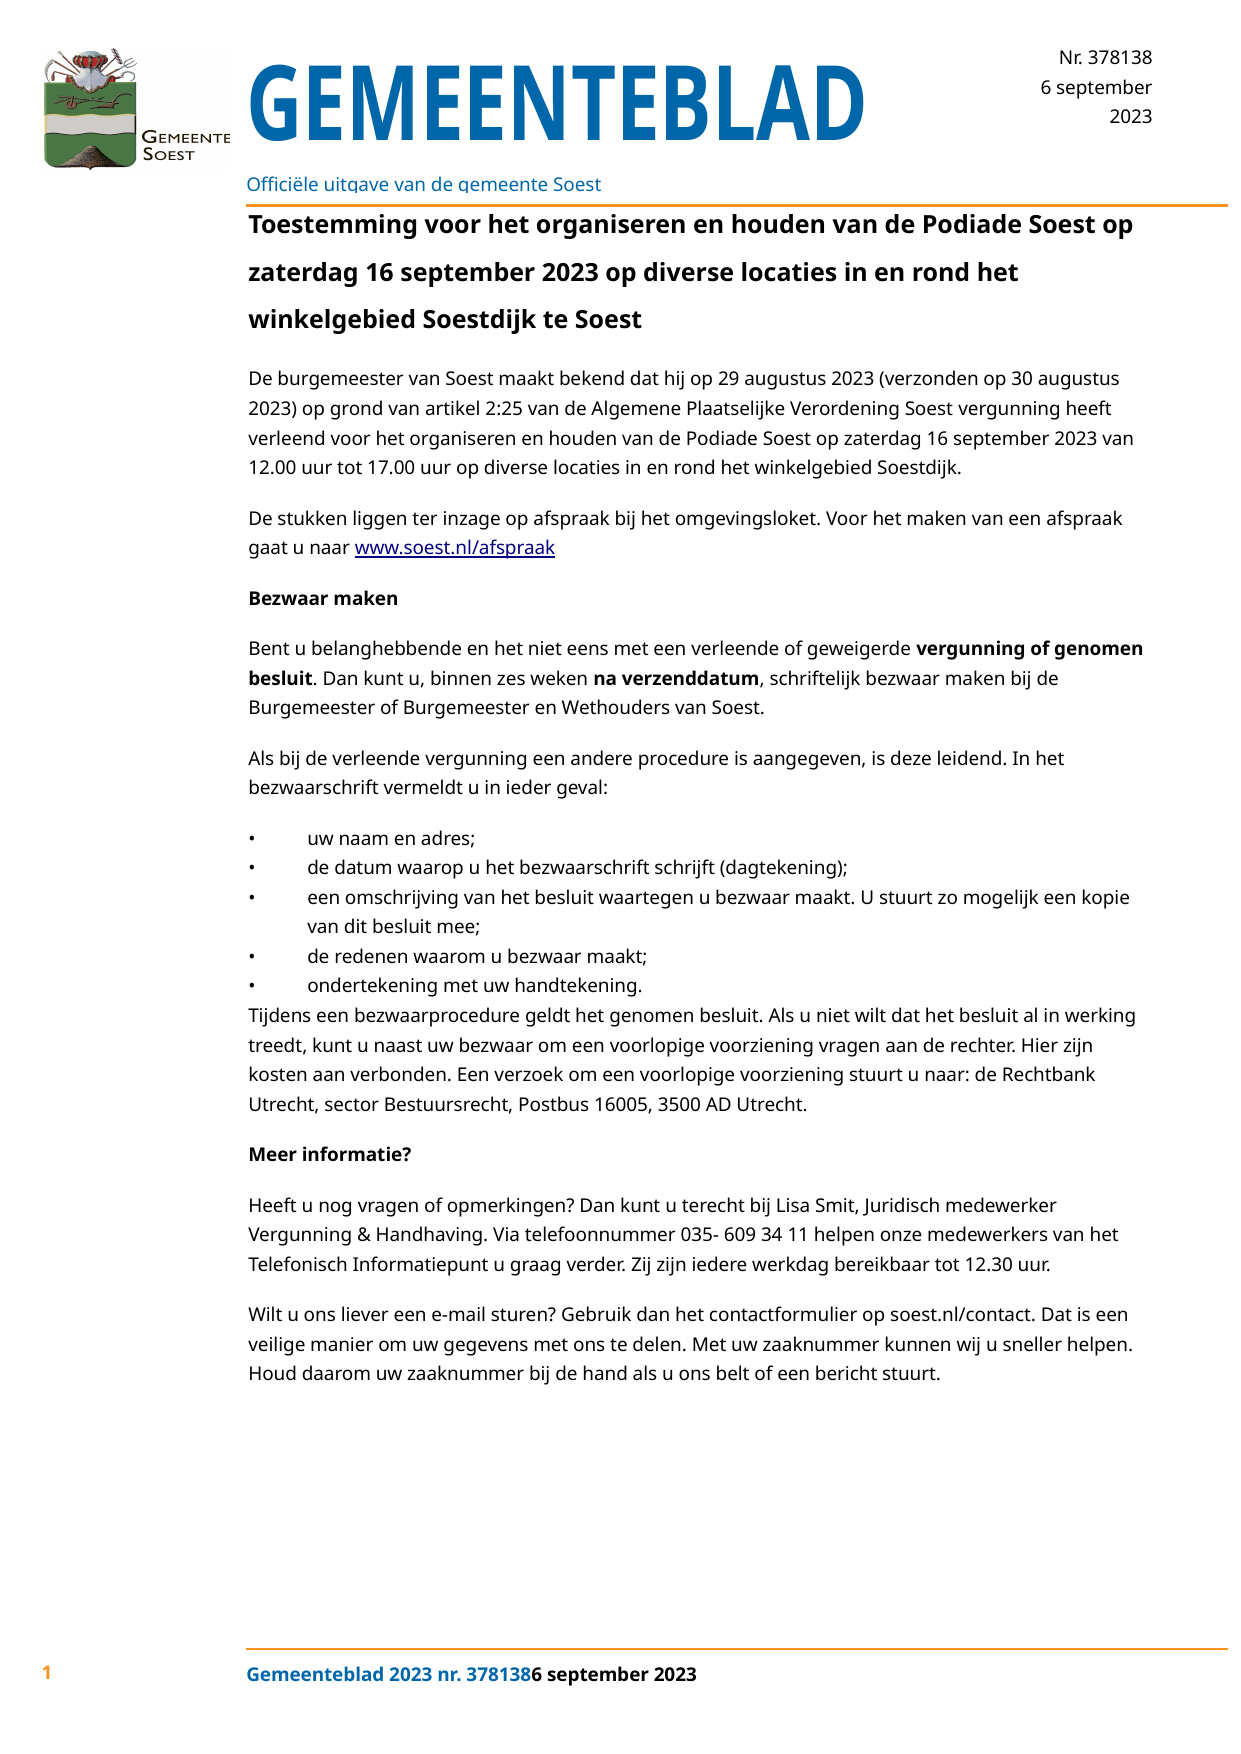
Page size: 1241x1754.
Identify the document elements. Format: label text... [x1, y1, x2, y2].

text De burgemeester van Soest maakt bekend dat hij op 29 augustus 2023 (verzonden op 30 augustus 2023) op grond van artikel 2:25 van de Algemene Plaatselijke Verordening Soest vergunning heeft verleend voor het organiseren en houden van de Podiade Soest op zaterdag 16 september 2023 van 12.00 uur tot 17.00 uur op diverse locaties in en rond het winkelgebied Soestdijk. [248, 366, 1152, 480]
text Toestemming voor het organiseren en houden van de Podiade Soest op zaterdag 16 september 2023 op diverse locaties in en rond het winkelgebied Soestdijk te Soest [248, 207, 1152, 336]
list uw naam en adres; [248, 825, 1152, 850]
text Als bij de verleende vergunning een andere procedure is aangegeven, is deze leidend. In het bezwaarschrift vermeldt u in ieder geval: [248, 745, 1152, 800]
text Bezwaar maken [248, 585, 1152, 610]
list de redenen waarom u bezwaar maakt; [248, 943, 1152, 969]
text Tijdens een bezwaarprocedure geldt het genomen besluit. Als u niet wilt dat het besluit al in werking treedt, kunt u naast uw bezwaar om een voorlopige voorziening vragen aan de rechter. Hier zijn kosten aan verbonden. Een verzoek om een voorlopige voorziening stuurt u naar: de Rechtbank Utrecht, sector Bestuursrecht, Postbus 16005, 3500 AD Utrecht. [248, 1002, 1152, 1117]
text Wilt u ons liever een e-mail sturen? Gebruik dan het contactformulier op soest.nl/contact. Dat is een veilige manier om uw gegevens met ons te delen. Met uw zaaknummer kunnen wij u sneller helpen. Houd daarom uw zaaknummer bij de hand als u ons belt of een bericht stuurt. [248, 1301, 1152, 1386]
picture [41, 47, 231, 172]
text Meer informatie? [248, 1141, 1152, 1167]
text De stukken liggen ter inzage op afspraak bij het omgevingsloket. Voor het maken van een afspraak gaat u naar www.soest.nl/afspraak [248, 505, 1152, 560]
list ondertekening met uw handtekening. [248, 973, 1152, 998]
list een omschrijving van het besluit waartegen u bezwaar maakt. U stuurt zo mogelijk een kopie van dit besluit mee; [248, 884, 1152, 939]
list de datum waarop u het bezwaarschrift schrijft (dagtekening); [248, 854, 1152, 880]
text Bent u belanghebbende en het niet eens met een verleende of geweigerde vergunning of genomen besluit. Dan kunt u, binnen zes weken na verzenddatum, schriftelijk bezwaar maken bij de Burgemeester of Burgemeester en Wethouders van Soest. [248, 635, 1152, 720]
text Heeft u nog vragen of opmerkingen? Dan kunt u terecht bij Lisa Smit, Juridisch medewerker Vergunning & Handhaving. Via telefoonnummer 035- 609 34 11 helpen onze medewerkers van het Telefonisch Informatiepunt u graag verder. Zij zijn iedere werkdag bereikbaar tot 12.30 uur. [248, 1192, 1152, 1277]
